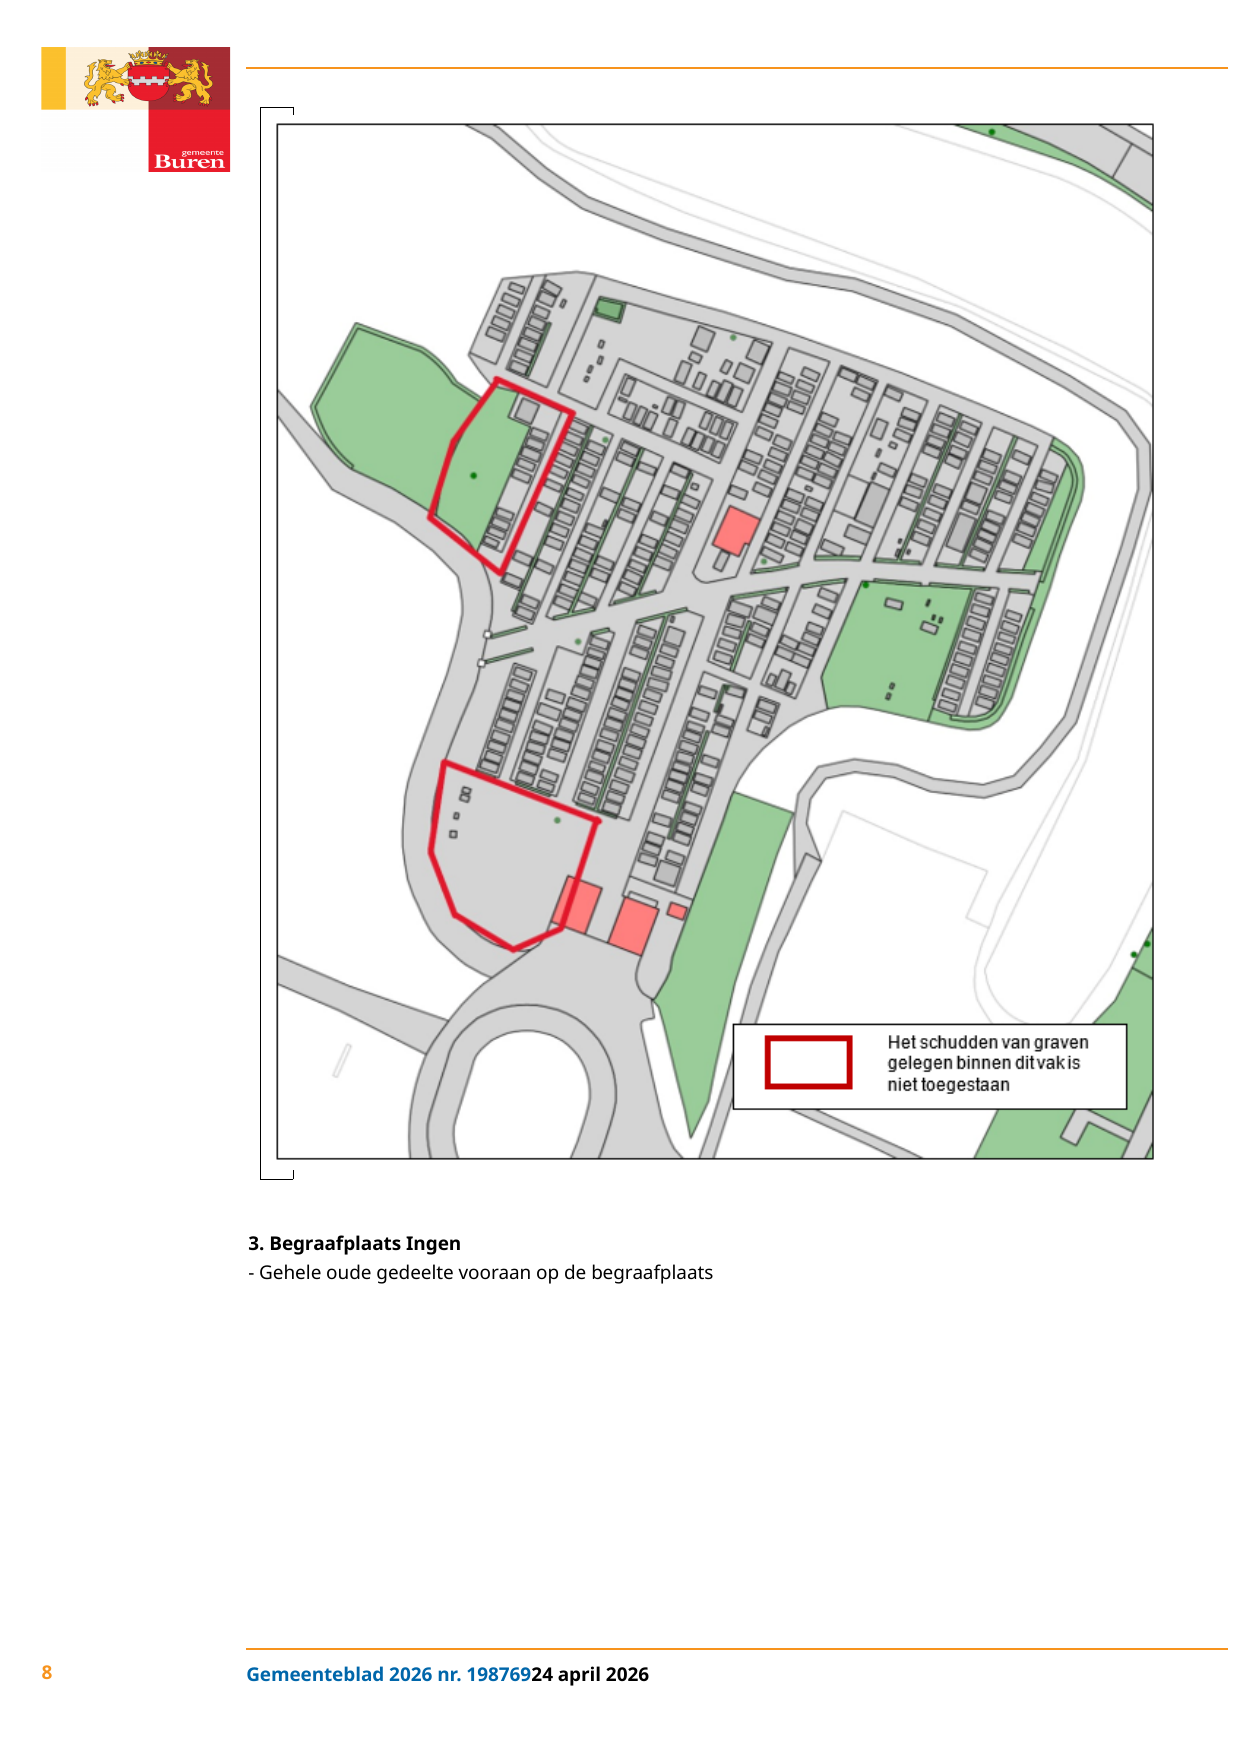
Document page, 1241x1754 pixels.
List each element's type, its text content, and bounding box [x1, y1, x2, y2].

text - Gehele oude gedeelte vooraan op de begraafplaats [248, 1259, 1152, 1285]
picture [41, 47, 231, 172]
picture [268, 115, 1173, 1170]
text 3. Begraafplaats Ingen [248, 1230, 1152, 1255]
